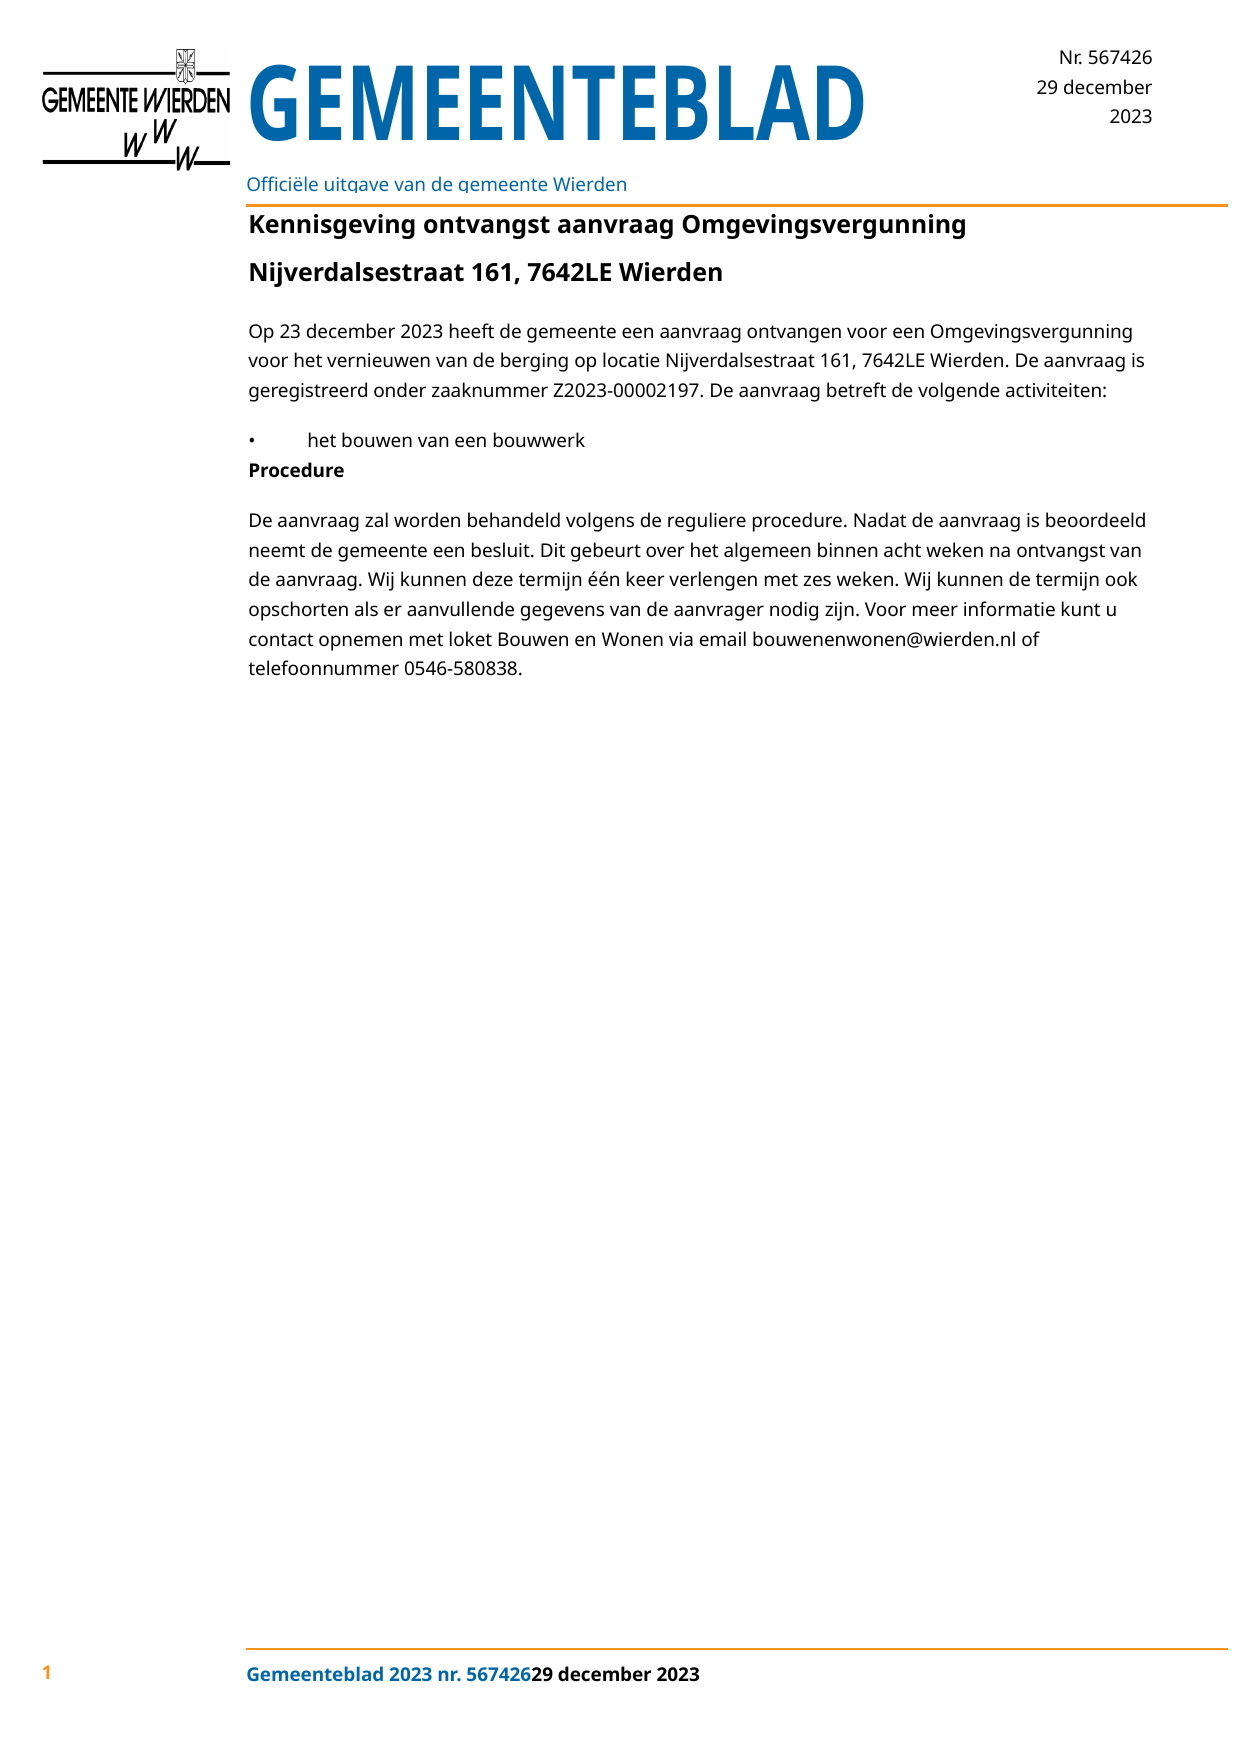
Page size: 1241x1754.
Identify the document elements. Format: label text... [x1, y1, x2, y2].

picture [41, 47, 231, 172]
text De aanvraag zal worden behandeld volgens de reguliere procedure. Nadat de aanvraag is beoordeeld neemt de gemeente een besluit. Dit gebeurt over het algemeen binnen acht weken na ontvangst van de aanvraag. Wij kunnen deze termijn één keer verlengen met zes weken. Wij kunnen de termijn ook opschorten als er aanvullende gegevens van de aanvrager nodig zijn. Voor meer informatie kunt u contact opnemen met loket Bouwen en Wonen via email bouwenenwonen@wierden.nl of telefoonnummer 0546-580838. [248, 507, 1152, 681]
text Kennisgeving ontvangst aanvraag Omgevingsvergunning Nijverdalsestraat 161, 7642LE Wierden [248, 207, 1152, 288]
text Op 23 december 2023 heeft de gemeente een aanvraag ontvangen voor een Omgevingsvergunning voor het vernieuwen van de berging op locatie Nijverdalsestraat 161, 7642LE Wierden. De aanvraag is geregistreerd onder zaaknummer Z2023-00002197. De aanvraag betreft de volgende activiteiten: [248, 318, 1152, 403]
text Procedure [248, 457, 1152, 483]
list het bouwen van een bouwwerk [248, 427, 1152, 453]
